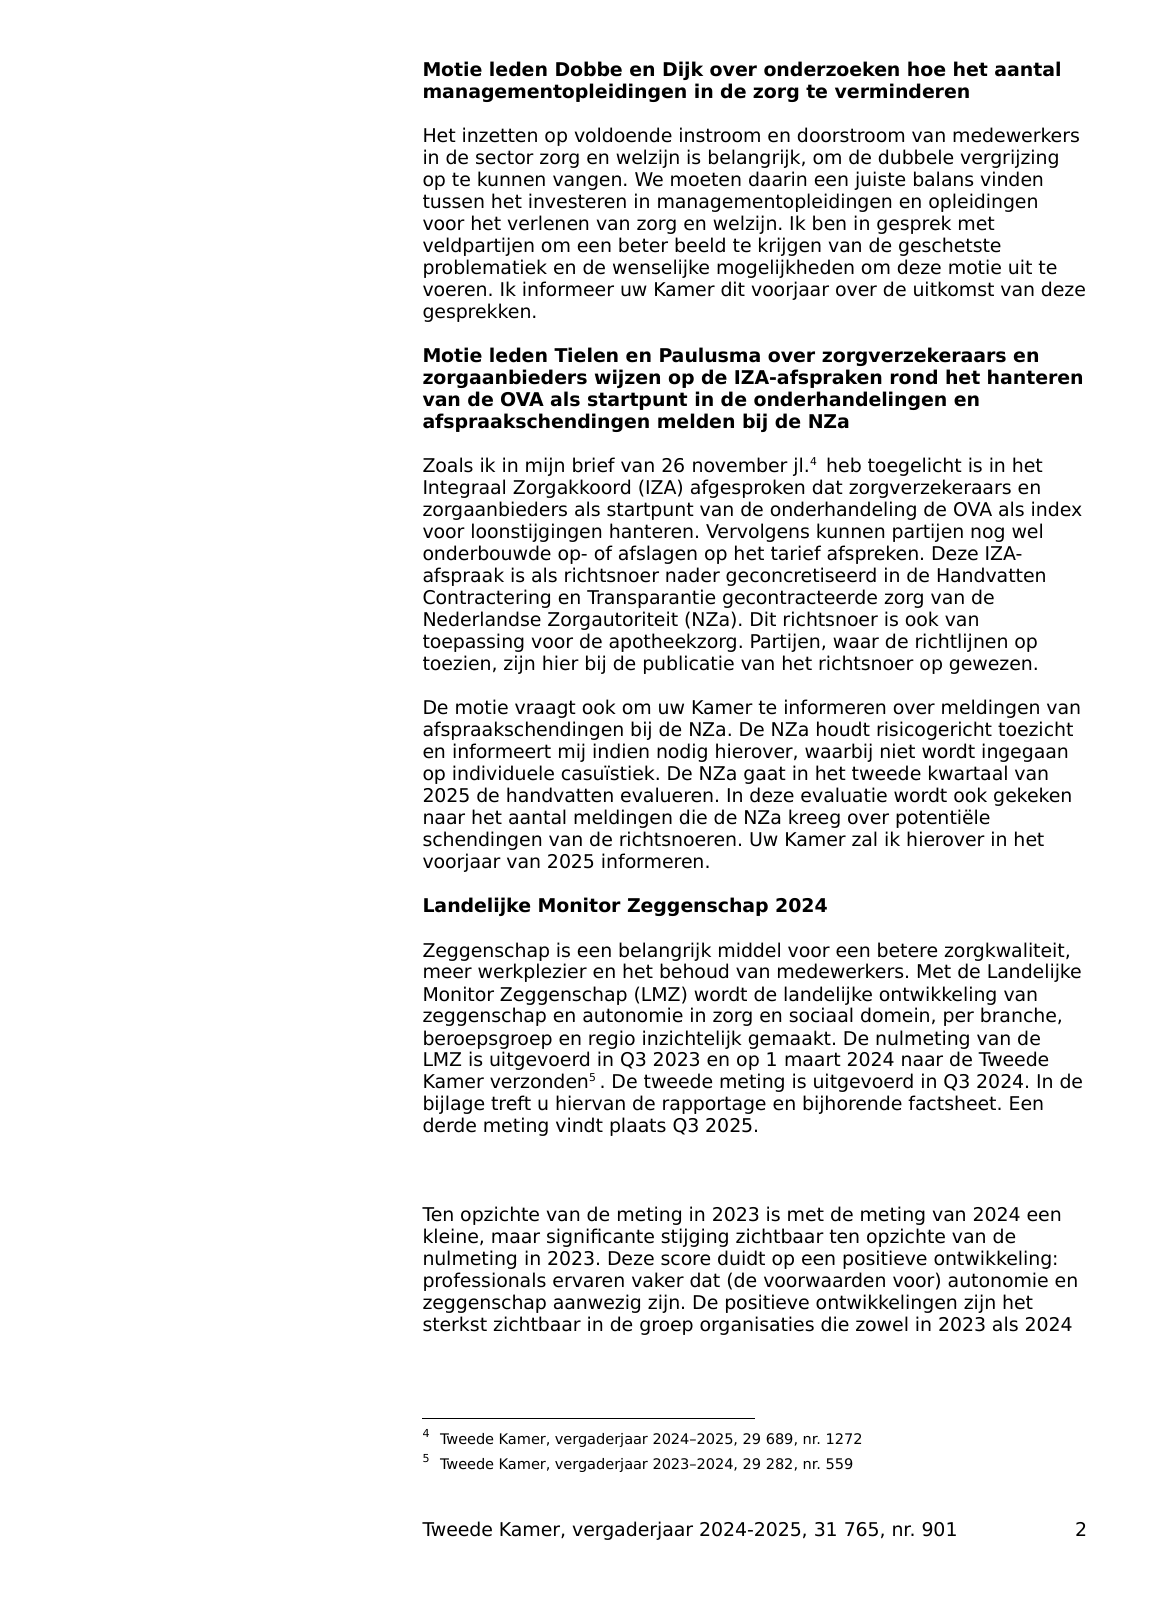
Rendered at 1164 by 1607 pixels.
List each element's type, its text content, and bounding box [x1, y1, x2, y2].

text Tweede Kamer, vergaderjaar 2024–2025, 29 689, nr. 1272 [422, 1427, 1087, 1449]
text Zoals ik in mijn brief van 26 november jl. heb toegelicht is in het Integraal Zorgakkoord (IZA) afgesproken dat zorgverzekeraars en zorgaanbieders als startpunt van de onderhandeling de OVA als index voor loonstijgingen hanteren. Vervolgens kunnen partijen nog wel onderbouwde op- of afslagen op het tarief afspreken. Deze IZA-afspraak is als richtsnoer nader geconcretiseerd in de Handvatten Contractering en Transparantie gecontracteerde zorg van de Nederlandse Zorgautoriteit (NZa). Dit richtsnoer is ook van toepassing voor de apotheekzorg. Partijen, waar de richtlijnen op toezien, zijn hier bij de publicatie van het richtsnoer op gewezen. [422, 455, 1087, 675]
text Ten opzichte van de meting in 2023 is met de meting van 2024 een kleine, maar significante stijging zichtbaar ten opzichte van de nulmeting in 2023. Deze score duidt op een positieve ontwikkeling: professionals ervaren vaker dat (de voorwaarden voor) autonomie en zeggenschap aanwezig zijn. De positieve ontwikkelingen zijn het sterkst zichtbaar in de groep organisaties die zowel in 2023 als 2024 [422, 1204, 1087, 1336]
subtitle Landelijke Monitor Zeggenschap 2024 [422, 895, 1087, 917]
text Zeggenschap is een belangrijk middel voor een betere zorgkwaliteit, meer werkplezier en het behoud van medewerkers. Met de Landelijke Monitor Zeggenschap (LMZ) wordt de landelijke ontwikkeling van zeggenschap en autonomie in zorg en sociaal domein, per branche, beroepsgroep en regio inzichtelijk gemaakt. De nulmeting van de LMZ is uitgevoerd in Q3 2023 en op 1 maart 2024 naar de Tweede Kamer verzonden. De tweede meting is uitgevoerd in Q3 2024. In de bijlage treft u hiervan de rapportage en bijhorende factsheet. Een derde meting vindt plaats Q3 2025. [422, 939, 1087, 1137]
text Tweede Kamer, vergaderjaar 2023–2024, 29 282, nr. 559 [422, 1452, 1087, 1474]
subtitle Motie leden Tielen en Paulusma over zorgverzekeraars en zorgaanbieders wijzen op de IZA-afspraken rond het hanteren van de OVA als startpunt in de onderhandelingen en afspraakschendingen melden bij de NZa [422, 345, 1087, 433]
subtitle Motie leden Dobbe en Dijk over onderzoeken hoe het aantal managementopleidingen in de zorg te verminderen [422, 59, 1087, 103]
text De motie vraagt ook om uw Kamer te informeren over meldingen van afspraakschendingen bij de NZa. De NZa houdt risicogericht toezicht en informeert mij indien nodig hierover, waarbij niet wordt ingegaan op individuele casuïstiek. De NZa gaat in het tweede kwartaal van 2025 de handvatten evalueren. In deze evaluatie wordt ook gekeken naar het aantal meldingen die de NZa kreeg over potentiële schendingen van de richtsnoeren. Uw Kamer zal ik hierover in het voorjaar van 2025 informeren. [422, 697, 1087, 873]
text Het inzetten op voldoende instroom en doorstroom van medewerkers in de sector zorg en welzijn is belangrijk, om de dubbele vergrijzing op te kunnen vangen. We moeten daarin een juiste balans vinden tussen het investeren in managementopleidingen en opleidingen voor het verlenen van zorg en welzijn. Ik ben in gesprek met veldpartijen om een beter beeld te krijgen van de geschetste problematiek en de wenselijke mogelijkheden om deze motie uit te voeren. Ik informeer uw Kamer dit voorjaar over de uitkomst van deze gesprekken. [422, 125, 1087, 323]
